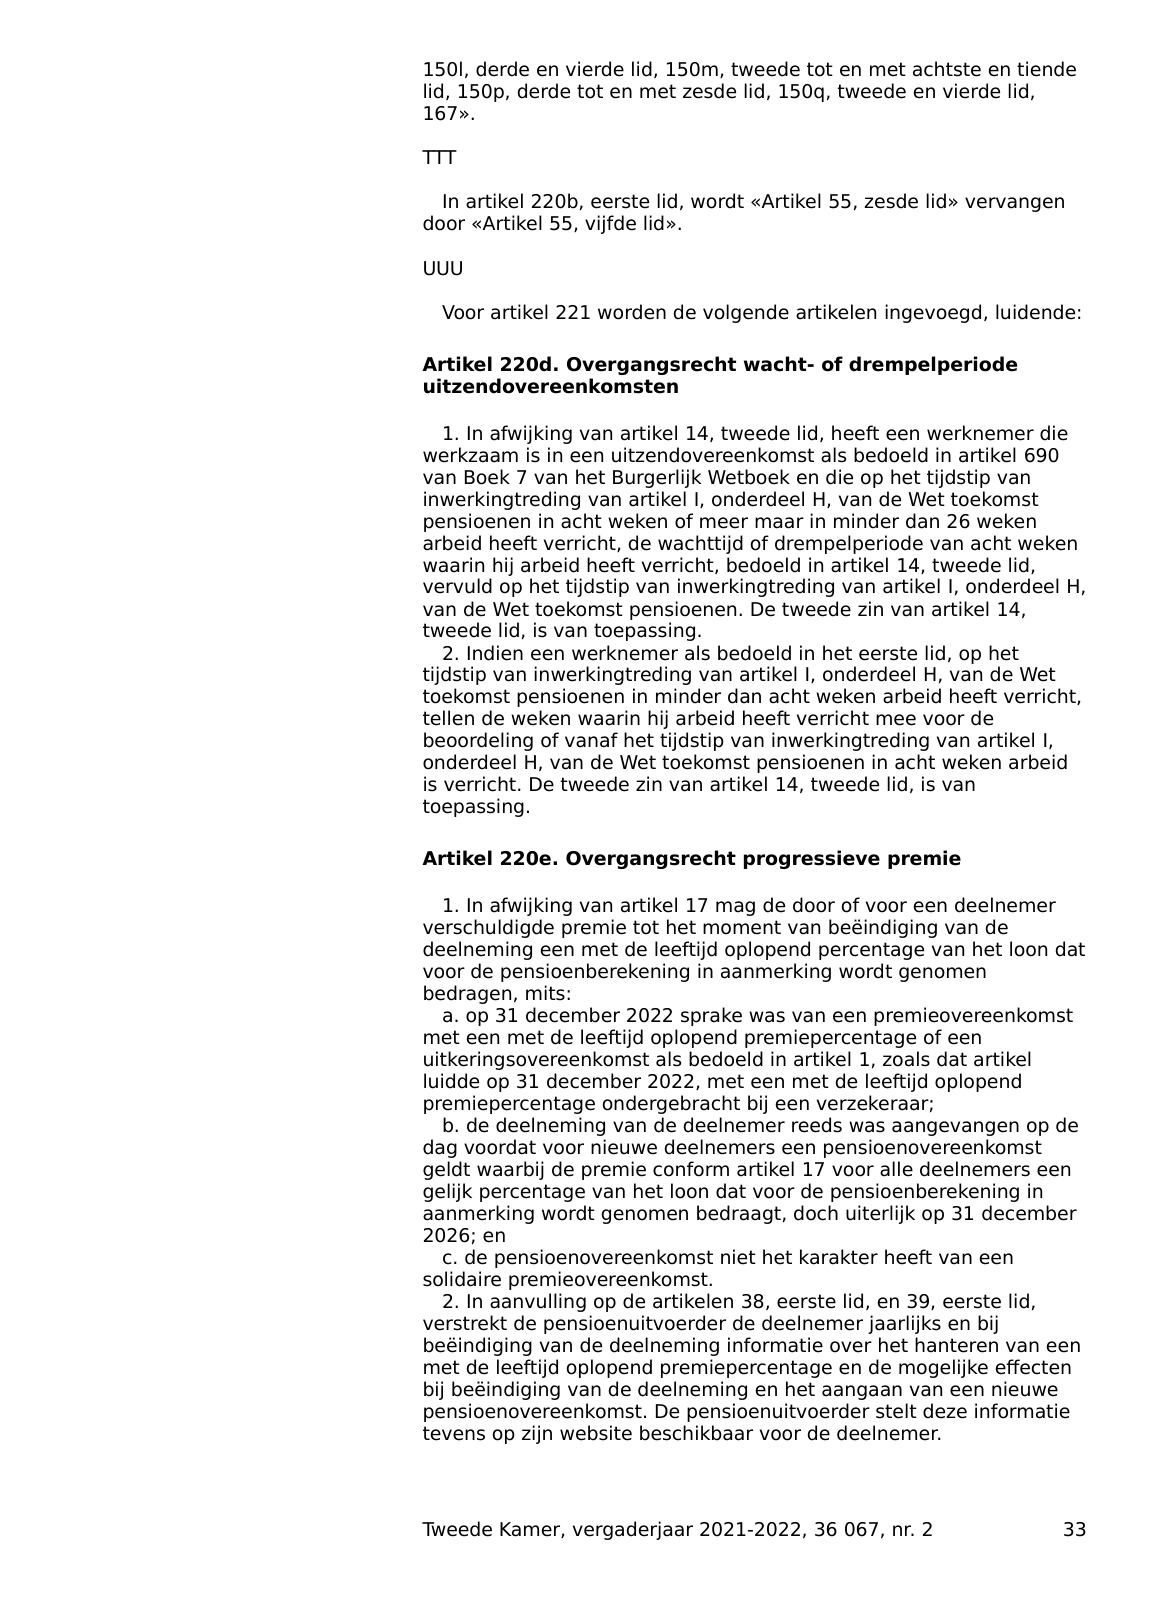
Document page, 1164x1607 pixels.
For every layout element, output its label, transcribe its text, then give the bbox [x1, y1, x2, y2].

text 1. In afwijking van artikel 14, tweede lid, heeft een werknemer die werkzaam is in een uitzendovereenkomst als bedoeld in artikel 690 van Boek 7 van het Burgerlijk Wetboek en die op het tijdstip van inwerkingtreding van artikel I, onderdeel H, van de Wet toekomst pensioenen in acht weken of meer maar in minder dan 26 weken arbeid heeft verricht, de wachttijd of drempelperiode van acht weken waarin hij arbeid heeft verricht, bedoeld in artikel 14, tweede lid, vervuld op het tijdstip van inwerkingtreding van artikel I, onderdeel H, van de Wet toekomst pensioenen. De tweede zin van artikel 14, tweede lid, is van toepassing. [422, 423, 1087, 642]
text In artikel 220b, eerste lid, wordt «Artikel 55, zesde lid» vervangen door «Artikel 55, vijfde lid». [422, 191, 1087, 235]
text Voor artikel 221 worden de volgende artikelen ingevoegd, luidende: [422, 302, 1087, 324]
text 2. Indien een werknemer als bedoeld in het eerste lid, op het tijdstip van inwerkingtreding van artikel I, onderdeel H, van de Wet toekomst pensioenen in minder dan acht weken arbeid heeft verricht, tellen de weken waarin hij arbeid heeft verricht mee voor de beoordeling of vanaf het tijdstip van inwerkingtreding van artikel I, onderdeel H, van de Wet toekomst pensioenen in acht weken arbeid is verricht. De tweede zin van artikel 14, tweede lid, is van toepassing. [422, 642, 1087, 818]
subtitle Artikel 220d. Overgangsrecht wacht- of drempelperiode uitzendovereenkomsten [422, 354, 1087, 398]
subtitle Artikel 220e. Overgangsrecht progressieve premie [422, 848, 1087, 870]
text 150l, derde en vierde lid, 150m, tweede tot en met achtste en tiende lid, 150p, derde tot en met zesde lid, 150q, tweede en vierde lid, 167». [422, 59, 1087, 125]
text TTT [422, 147, 1087, 169]
text c. de pensioenovereenkomst niet het karakter heeft van een solidaire premieovereenkomst. [422, 1247, 1087, 1291]
text UUU [422, 257, 1087, 279]
text b. de deelneming van de deelnemer reeds was aangevangen op de dag voordat voor nieuwe deelnemers een pensioenovereenkomst geldt waarbij de premie conform artikel 17 voor alle deelnemers een gelijk percentage van het loon dat voor de pensioenberekening in aanmerking wordt genomen bedraagt, doch uiterlijk op 31 december 2026; en [422, 1115, 1087, 1247]
text a. op 31 december 2022 sprake was van een premieovereenkomst met een met de leeftijd oplopend premiepercentage of een uitkeringsovereenkomst als bedoeld in artikel 1, zoals dat artikel luidde op 31 december 2022, met een met de leeftijd oplopend premiepercentage ondergebracht bij een verzekeraar; [422, 1005, 1087, 1115]
text 2. In aanvulling op de artikelen 38, eerste lid, en 39, eerste lid, verstrekt de pensioenuitvoerder de deelnemer jaarlijks en bij beëindiging van de deelneming informatie over het hanteren van een met de leeftijd oplopend premiepercentage en de mogelijke effecten bij beëindiging van de deelneming en het aangaan van een nieuwe pensioenovereenkomst. De pensioenuitvoerder stelt deze informatie tevens op zijn website beschikbaar voor de deelnemer. [422, 1291, 1087, 1445]
text 1. In afwijking van artikel 17 mag de door of voor een deelnemer verschuldigde premie tot het moment van beëindiging van de deelneming een met de leeftijd oplopend percentage van het loon dat voor de pensioenberekening in aanmerking wordt genomen bedragen, mits: [422, 895, 1087, 1005]
